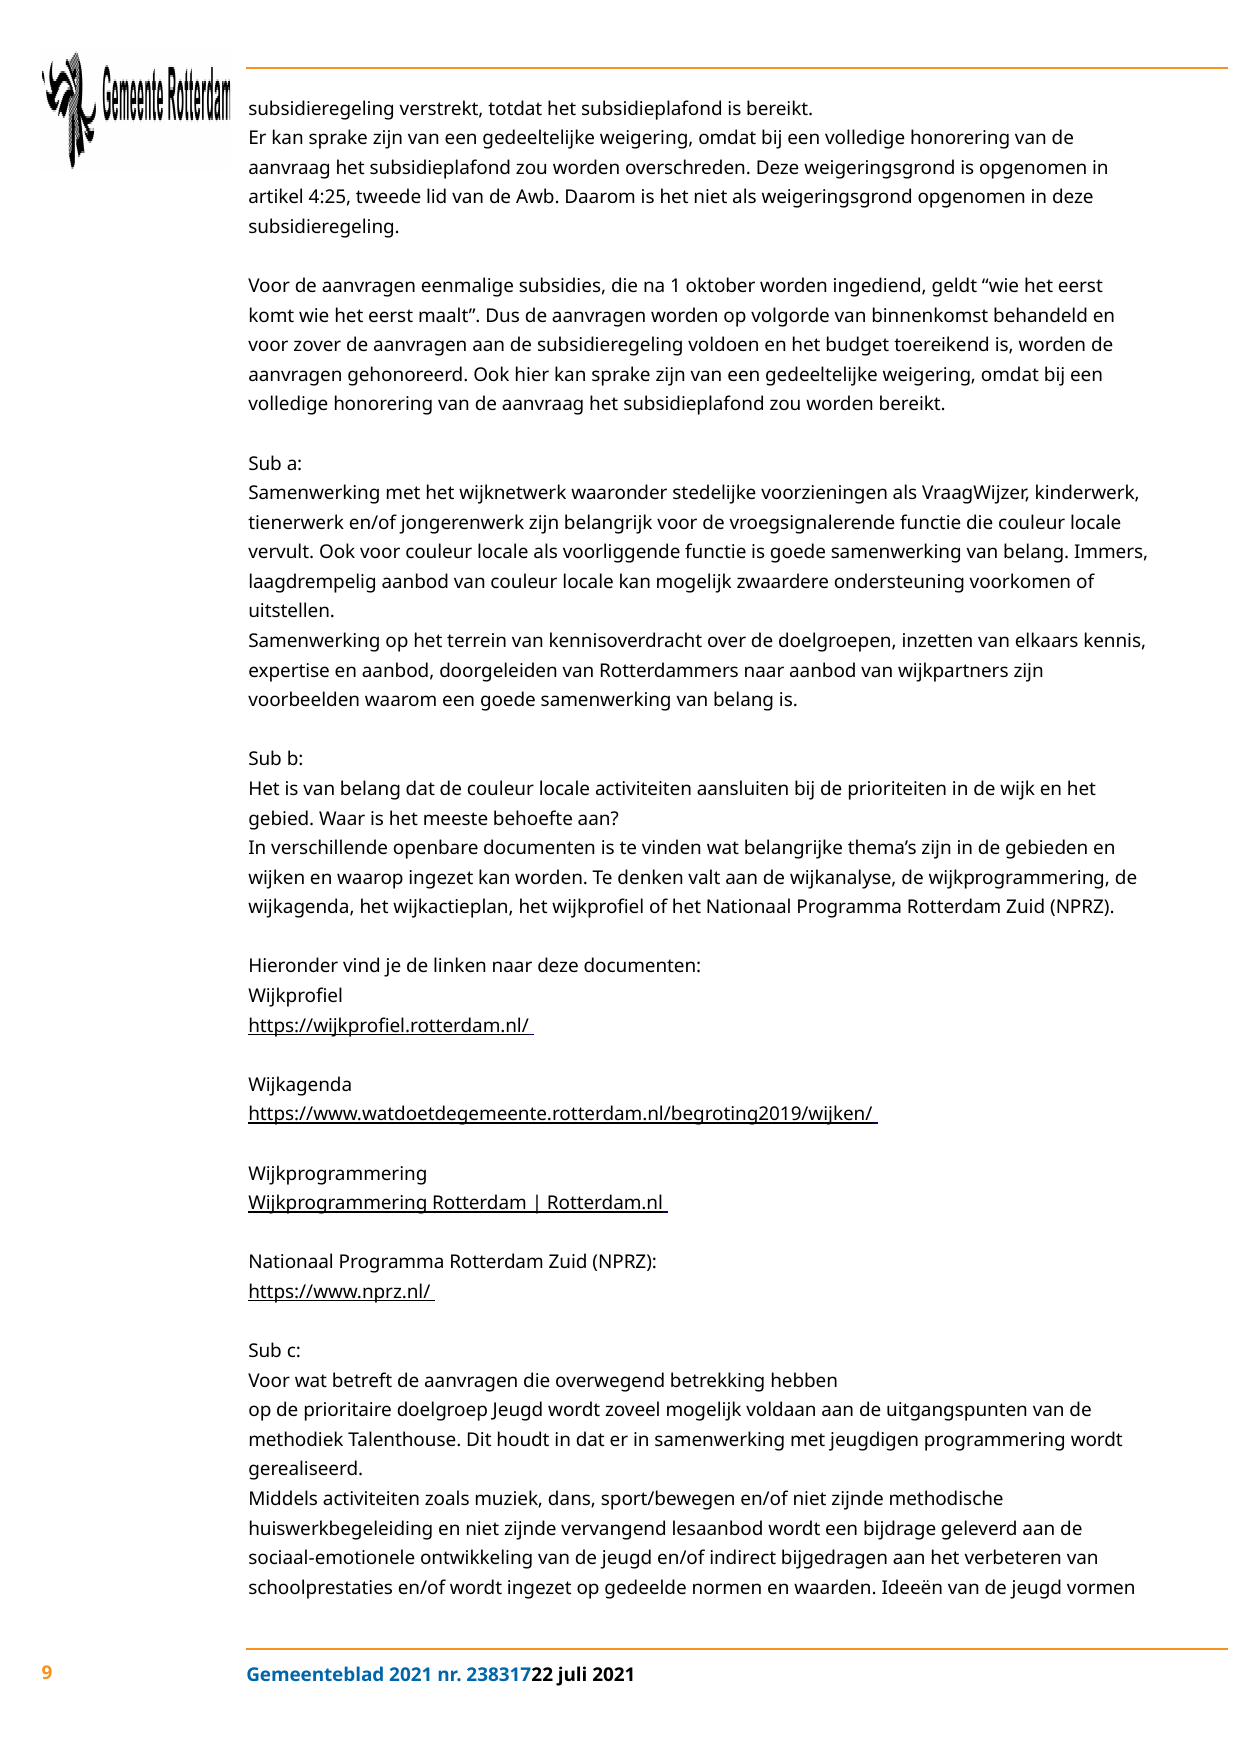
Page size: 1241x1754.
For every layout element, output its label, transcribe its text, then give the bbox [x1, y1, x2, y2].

text https://wijkprofiel.rotterdam.nl/ [248, 1012, 1152, 1038]
text Samenwerking met het wijknetwerk waaronder stedelijke voorzieningen als VraagWijzer, kinderwerk, tienerwerk en/of jongerenwerk zijn belangrijk voor de vroegsignalerende functie die couleur locale vervult. Ook voor couleur locale als voorliggende functie is goede samenwerking van belang. Immers, laagdrempelig aanbod van couleur locale kan mogelijk zwaardere ondersteuning voorkomen of uitstellen. [248, 479, 1152, 623]
text Sub b: [248, 746, 1152, 771]
text Wijkprogrammering Rotterdam | Rotterdam.nl [248, 1189, 1152, 1215]
text https://www.nprz.nl/ [248, 1278, 1152, 1304]
text Wijkagenda [248, 1071, 1152, 1097]
text Sub c: [248, 1337, 1152, 1363]
text Nationaal Programma Rotterdam Zuid (NPRZ): [248, 1248, 1152, 1274]
text subsidieregeling verstrekt, totdat het subsidieplafond is bereikt. [248, 95, 1152, 121]
text In verschillende openbare documenten is te vinden wat belangrijke thema’s zijn in de gebieden en wijken en waarop ingezet kan worden. Te denken valt aan de wijkanalyse, de wijkprogrammering, de wijkagenda, het wijkactieplan, het wijkprofiel of het Nationaal Programma Rotterdam Zuid (NPRZ). [248, 834, 1152, 919]
text https://www.watdoetdegemeente.rotterdam.nl/begroting2019/wijken/ [248, 1101, 1152, 1126]
text op de prioritaire doelgroep Jeugd wordt zoveel mogelijk voldaan aan de uitgangspunten van de methodiek Talenthouse. Dit houdt in dat er in samenwerking met jeugdigen programmering wordt gerealiseerd. [248, 1396, 1152, 1481]
text Wijkprofiel [248, 982, 1152, 1008]
text Middels activiteiten zoals muziek, dans, sport/bewegen en/of niet zijnde methodische huiswerkbegeleiding en niet zijnde vervangend lesaanbod wordt een bijdrage geleverd aan de sociaal-emotionele ontwikkeling van de jeugd en/of indirect bijgedragen aan het verbeteren van schoolprestaties en/of wordt ingezet op gedeelde normen en waarden. Ideeën van de jeugd vormen [248, 1485, 1152, 1600]
text Voor de aanvragen eenmalige subsidies, die na 1 oktober worden ingediend, geldt “wie het eerst komt wie het eerst maalt”. Dus de aanvragen worden op volgorde van binnenkomst behandeld en voor zover de aanvragen aan de subsidieregeling voldoen en het budget toereikend is, worden de aanvragen gehonoreerd. Ook hier kan sprake zijn van een gedeeltelijke weigering, omdat bij een volledige honorering van de aanvraag het subsidieplafond zou worden bereikt. [248, 272, 1152, 416]
text Samenwerking op het terrein van kennisoverdracht over de doelgroepen, inzetten van elkaars kennis, expertise en aanbod, doorgeleiden van Rotterdammers naar aanbod van wijkpartners zijn voorbeelden waarom een goede samenwerking van belang is. [248, 627, 1152, 712]
text Hieronder vind je de linken naar deze documenten: [248, 953, 1152, 978]
text Het is van belang dat de couleur locale activiteiten aansluiten bij de prioriteiten in de wijk en het gebied. Waar is het meeste behoefte aan? [248, 775, 1152, 831]
picture [41, 47, 231, 172]
text Wijkprogrammering [248, 1160, 1152, 1186]
text Sub a: [248, 450, 1152, 476]
text Voor wat betreft de aanvragen die overwegend betrekking hebben [248, 1367, 1152, 1393]
text Er kan sprake zijn van een gedeeltelijke weigering, omdat bij een volledige honorering van de aanvraag het subsidieplafond zou worden overschreden. Deze weigeringsgrond is opgenomen in artikel 4:25, tweede lid van de Awb. Daarom is het niet als weigeringsgrond opgenomen in deze subsidieregeling. [248, 124, 1152, 239]
